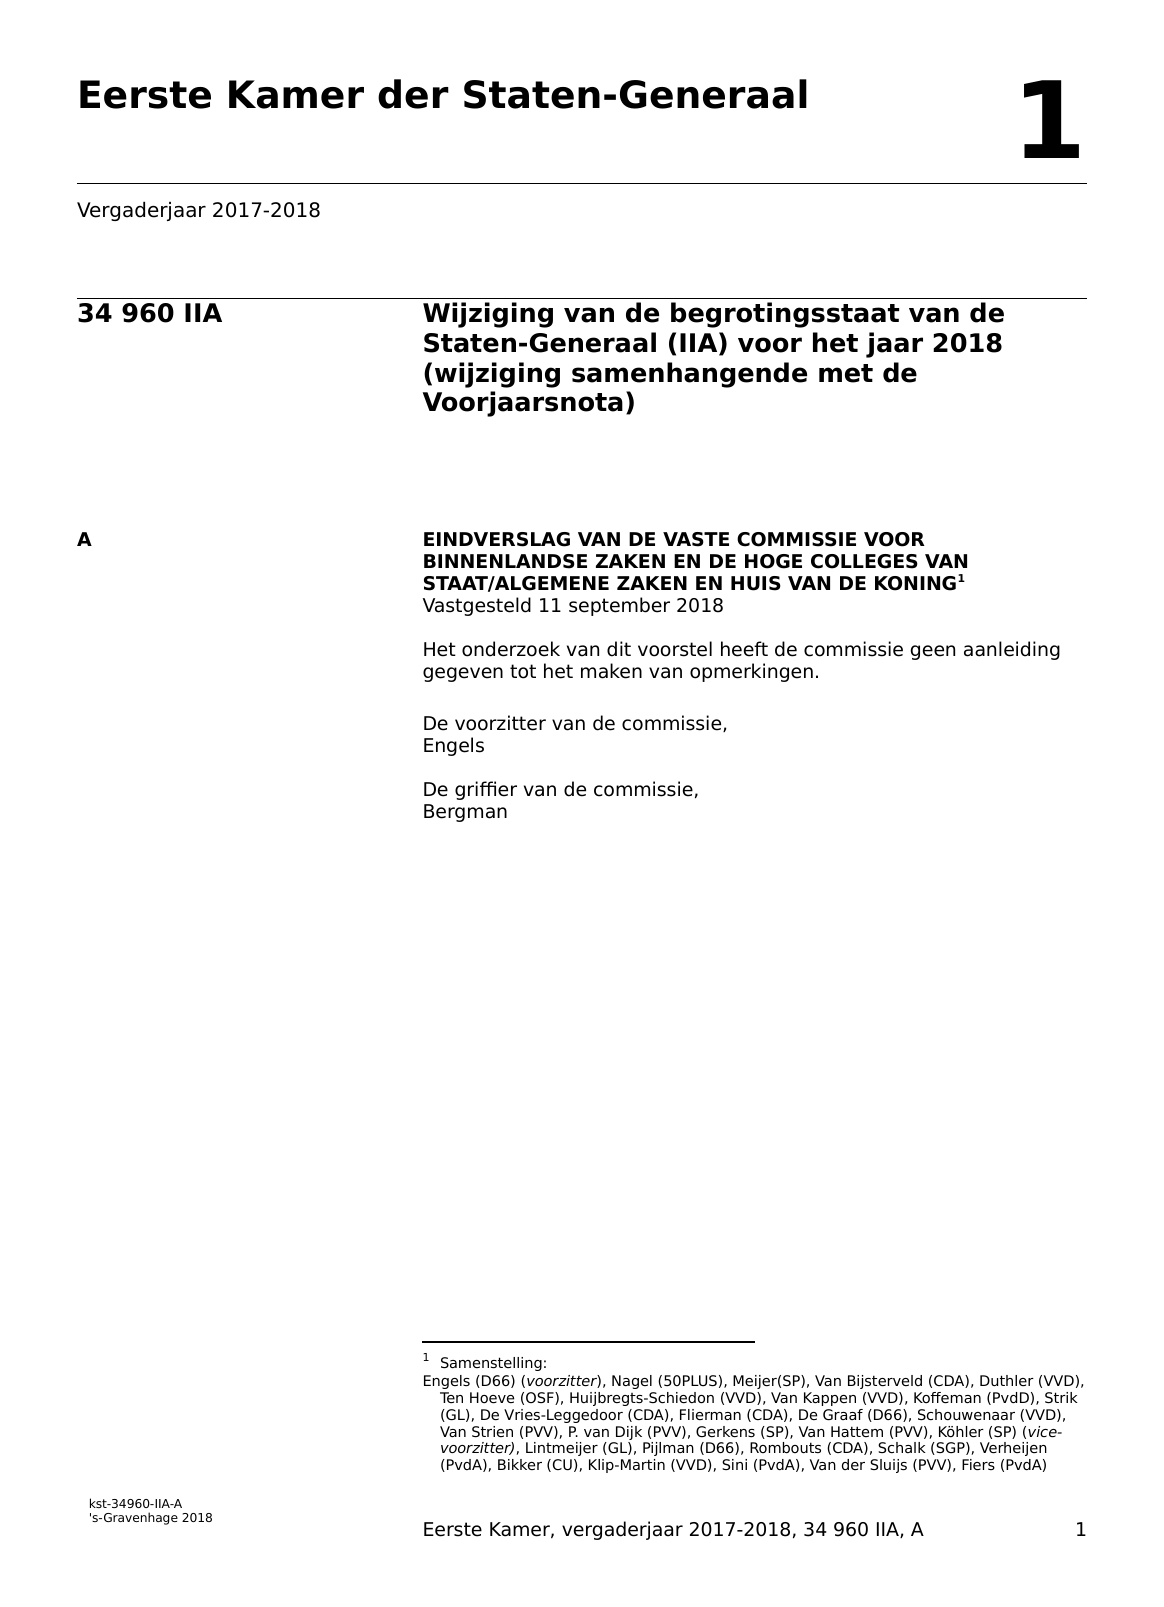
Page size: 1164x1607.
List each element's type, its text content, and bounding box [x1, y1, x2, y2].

subtitle 34 960 IIA Wijziging van de begrotingsstaat van de Staten-Generaal (IIA) voor het jaar 2018 (wijziging samenhangende met de Voorjaarsnota) [77, 299, 1087, 418]
text Vastgesteld 11 september 2018 [422, 595, 1087, 617]
subtitle A EINDVERSLAG VAN DE VASTE COMMISSIE VOOR BINNENLANDSE ZAKEN EN DE HOGE COLLEGES VAN STAAT/ALGEMENE ZAKEN EN HUIS VAN DE KONING [77, 529, 1087, 595]
table_header Eerste Kamer der Staten-Generaal [77, 59, 886, 183]
text kst-34960-IIA-A [88, 1497, 323, 1511]
table_cell Vergaderjaar 2017-2018 [77, 184, 1087, 298]
text Samenstelling: [422, 1351, 1087, 1373]
text Het onderzoek van dit voorstel heeft de commissie geen aanleiding gegeven tot het maken van opmerkingen. [422, 639, 1087, 683]
text De griffier van de commissie, Bergman [422, 779, 1087, 823]
text De voorzitter van de commissie, Engels [422, 713, 1087, 757]
table_header 1 [886, 59, 1087, 183]
text 's-Gravenhage 2018 [88, 1511, 323, 1525]
text Engels (D66) (voorzitter), Nagel (50PLUS), Meijer(SP), Van Bijsterveld (CDA), Duthler (VVD), Ten Hoeve (OSF), Huijbregts-Schiedon (VVD), Van Kappen (VVD), Koffeman (PvdD), Strik (GL), De Vries-Leggedoor (CDA), Flierman (CDA), De Graaf (D66), Schouwenaar (VVD), Van Strien (PVV), P. van Dijk (PVV), Gerkens (SP), Van Hattem (PVV), Köhler (SP) (vice-voorzitter), Lintmeijer (GL), Pijlman (D66), Rombouts (CDA), Schalk (SGP), Verheijen (PvdA), Bikker (CU), Klip-Martin (VVD), Sini (PvdA), Van der Sluijs (PVV), Fiers (PvdA) [422, 1373, 1087, 1474]
